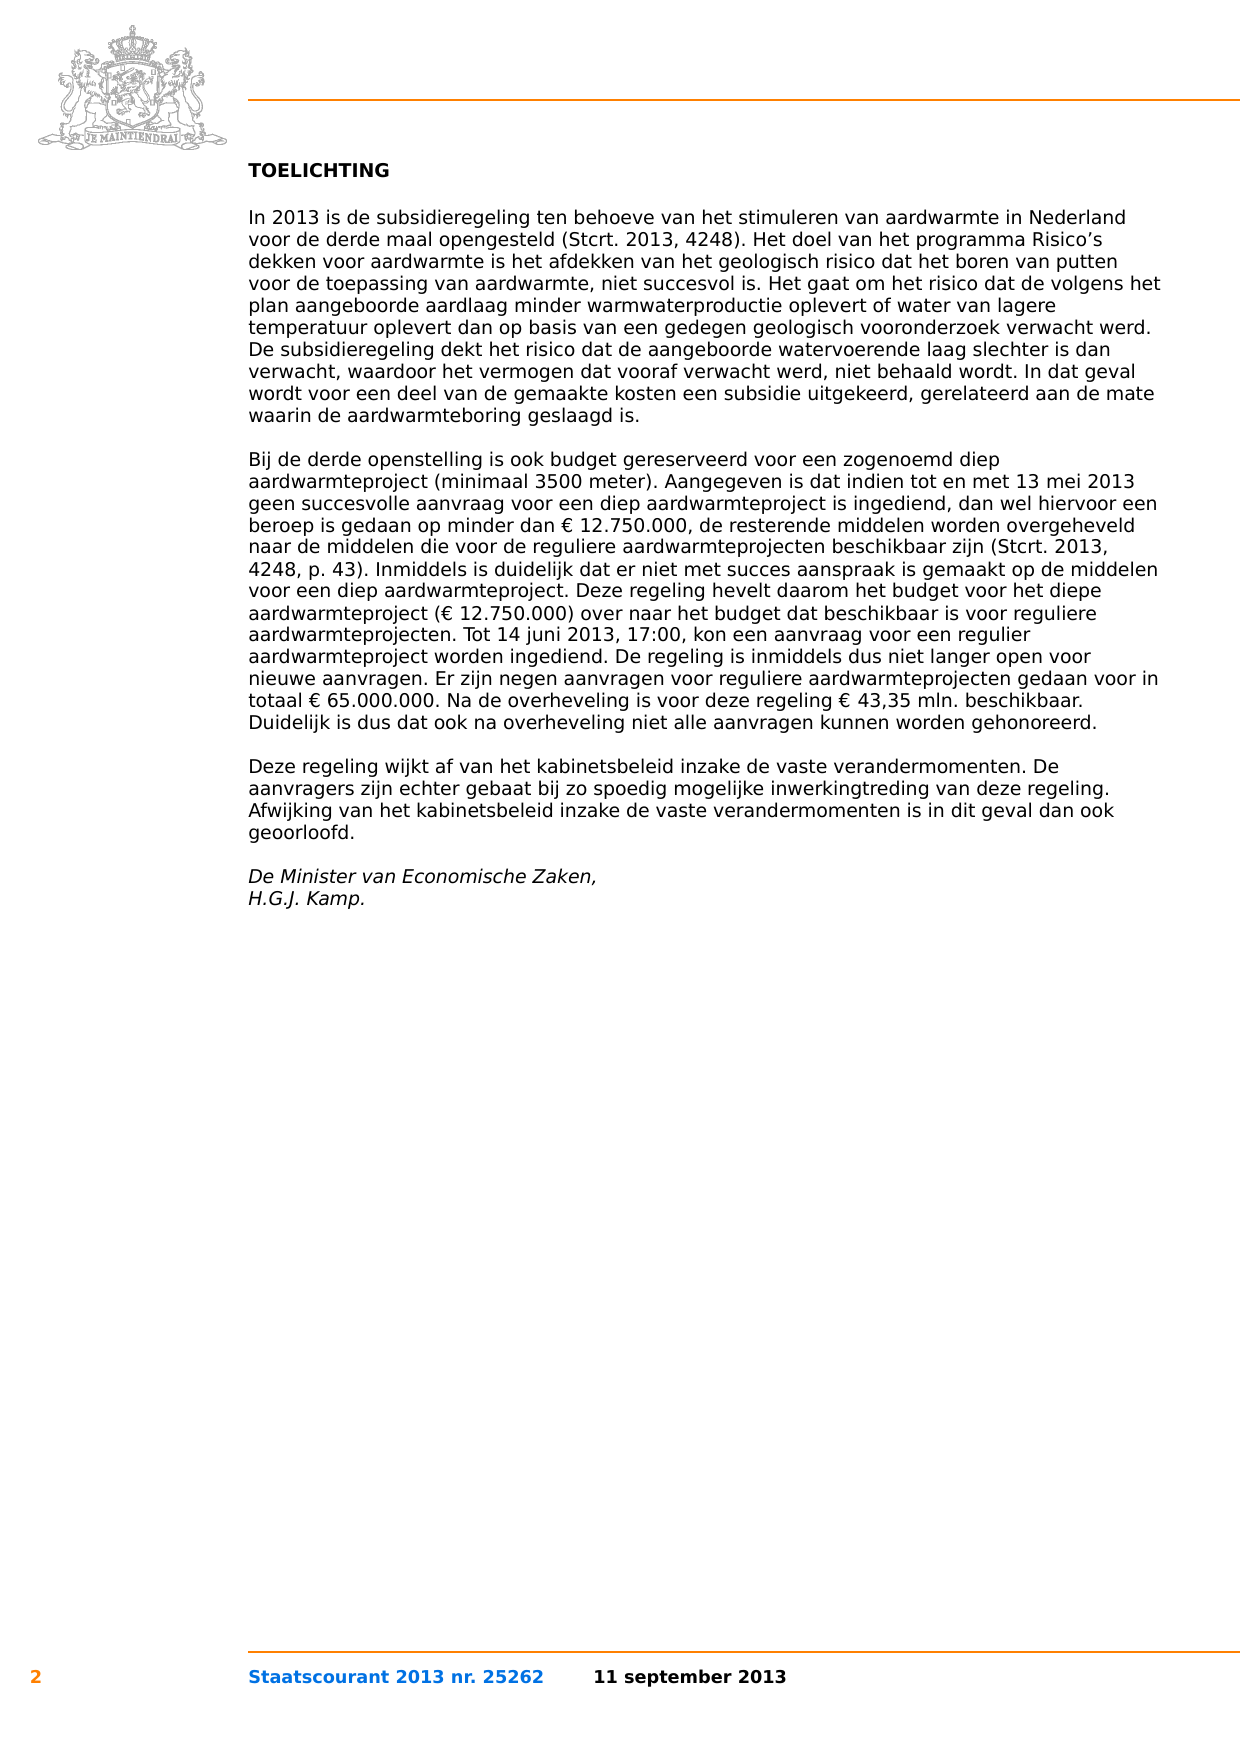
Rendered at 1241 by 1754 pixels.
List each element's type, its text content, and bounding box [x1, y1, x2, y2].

text Bij de derde openstelling is ook budget gereserveerd voor een zogenoemd diep aardwarmteproject (minimaal 3500 meter). Aangegeven is dat indien tot en met 13 mei 2013 geen succesvolle aanvraag voor een diep aardwarmteproject is ingediend, dan wel hiervoor een beroep is gedaan op minder dan € 12.750.000, de resterende middelen worden overgeheveld naar de middelen die voor de reguliere aardwarmteprojecten beschikbaar zijn (Stcrt. 2013, 4248, p. 43). Inmiddels is duidelijk dat er niet met succes aanspraak is gemaakt op de middelen voor een diep aardwarmteproject. Deze regeling hevelt daarom het budget voor het diepe aardwarmteproject (€ 12.750.000) over naar het budget dat beschikbaar is voor reguliere aardwarmteprojecten. Tot 14 juni 2013, 17:00, kon een aanvraag voor een regulier aardwarmteproject worden ingediend. De regeling is inmiddels dus niet langer open voor nieuwe aanvragen. Er zijn negen aanvragen voor reguliere aardwarmteprojecten gedaan voor in totaal € 65.000.000. Na de overheveling is voor deze regeling € 43,35 mln. beschikbaar. Duidelijk is dus dat ook na overheveling niet alle aanvragen kunnen worden gehonoreerd. [248, 448, 1163, 734]
text De Minister van Economische Zaken, H.G.J. Kamp. [248, 866, 1163, 910]
subtitle TOELICHTING [248, 160, 1163, 182]
text Deze regeling wijkt af van het kabinetsbeleid inzake de vaste verandermomenten. De aanvragers zijn echter gebaat bij zo spoedig mogelijke inwerkingtreding van deze regeling. Afwijking van het kabinetsbeleid inzake de vaste verandermomenten is in dit geval dan ook geoorloofd. [248, 756, 1163, 844]
text In 2013 is de subsidieregeling ten behoeve van het stimuleren van aardwarmte in Nederland voor de derde maal opengesteld (Stcrt. 2013, 4248). Het doel van het programma Risico’s dekken voor aardwarmte is het afdekken van het geologisch risico dat het boren van putten voor de toepassing van aardwarmte, niet succesvol is. Het gaat om het risico dat de volgens het plan aangeboorde aardlaag minder warmwaterproductie oplevert of water van lagere temperatuur oplevert dan op basis van een gedegen geologisch vooronderzoek verwacht werd. De subsidieregeling dekt het risico dat de aangeboorde watervoerende laag slechter is dan verwacht, waardoor het vermogen dat vooraf verwacht werd, niet behaald wordt. In dat geval wordt voor een deel van de gemaakte kosten een subsidie uitgekeerd, gerelateerd aan de mate waarin de aardwarmteboring geslaagd is. [248, 207, 1163, 427]
picture [38, 25, 227, 150]
